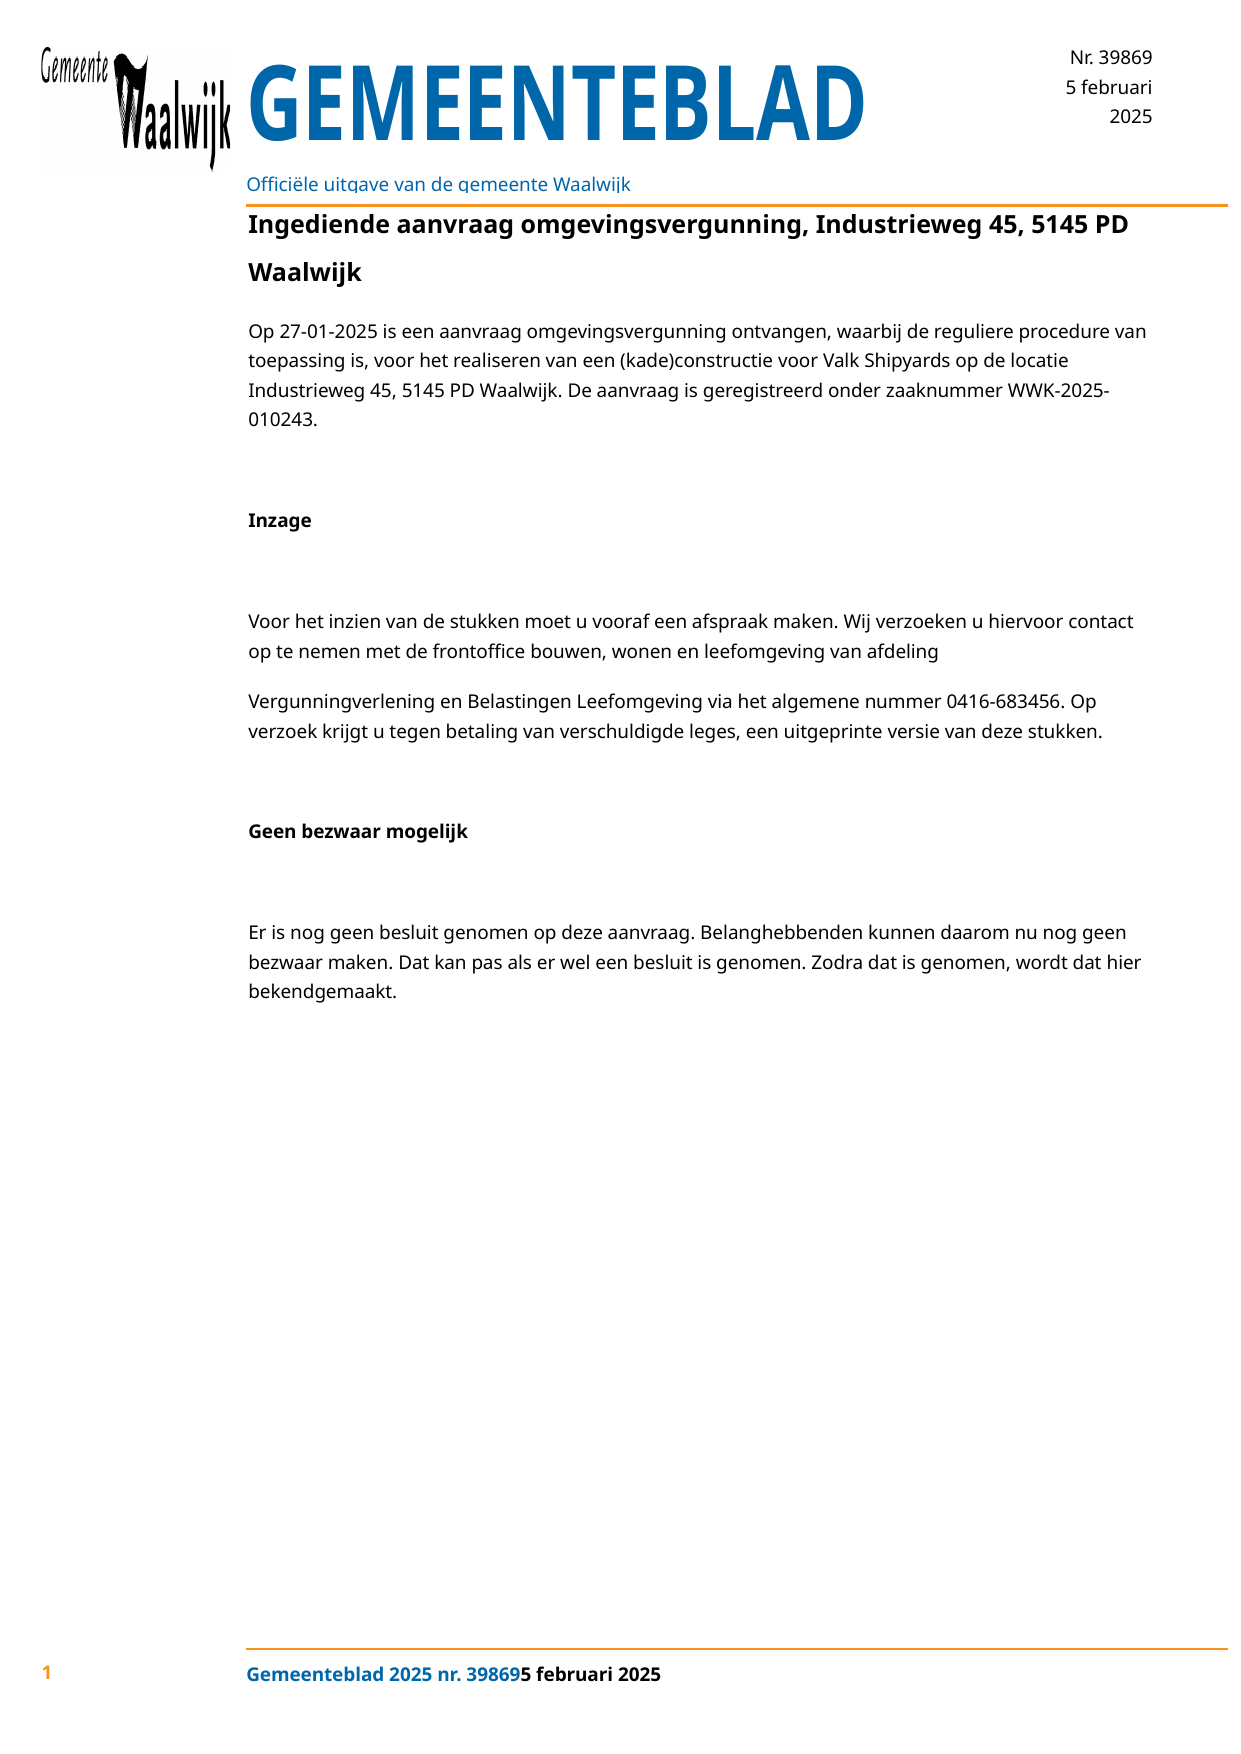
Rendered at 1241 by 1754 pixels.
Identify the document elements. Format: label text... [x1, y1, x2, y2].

picture [41, 47, 231, 172]
text Voor het inzien van de stukken moet u vooraf een afspraak maken. Wij verzoeken u hiervoor contact op te nemen met de frontoffice bouwen, wonen en leefomgeving van afdeling [248, 608, 1152, 664]
text Inzage [248, 507, 1152, 533]
text Ingediende aanvraag omgevingsvergunning, Industrieweg 45, 5145 PD Waalwijk [248, 207, 1152, 288]
text Op 27-01-2025 is een aanvraag omgevingsvergunning ontvangen, waarbij de reguliere procedure van toepassing is, voor het realiseren van een (kade)constructie voor Valk Shipyards op de locatie Industrieweg 45, 5145 PD Waalwijk. De aanvraag is geregistreerd onder zaaknummer WWK-2025-010243. [248, 318, 1152, 432]
text Geen bezwaar mogelijk [248, 819, 1152, 844]
text Er is nog geen besluit genomen op deze aanvraag. Belanghebbenden kunnen daarom nu nog geen bezwaar maken. Dat kan pas als er wel een besluit is genomen. Zodra dat is genomen, wordt dat hier bekendgemaakt. [248, 919, 1152, 1004]
text Vergunningverlening en Belastingen Leefomgeving via het algemene nummer 0416-683456. Op verzoek krijgt u tegen betaling van verschuldigde leges, een uitgeprinte versie van deze stukken. [248, 688, 1152, 744]
